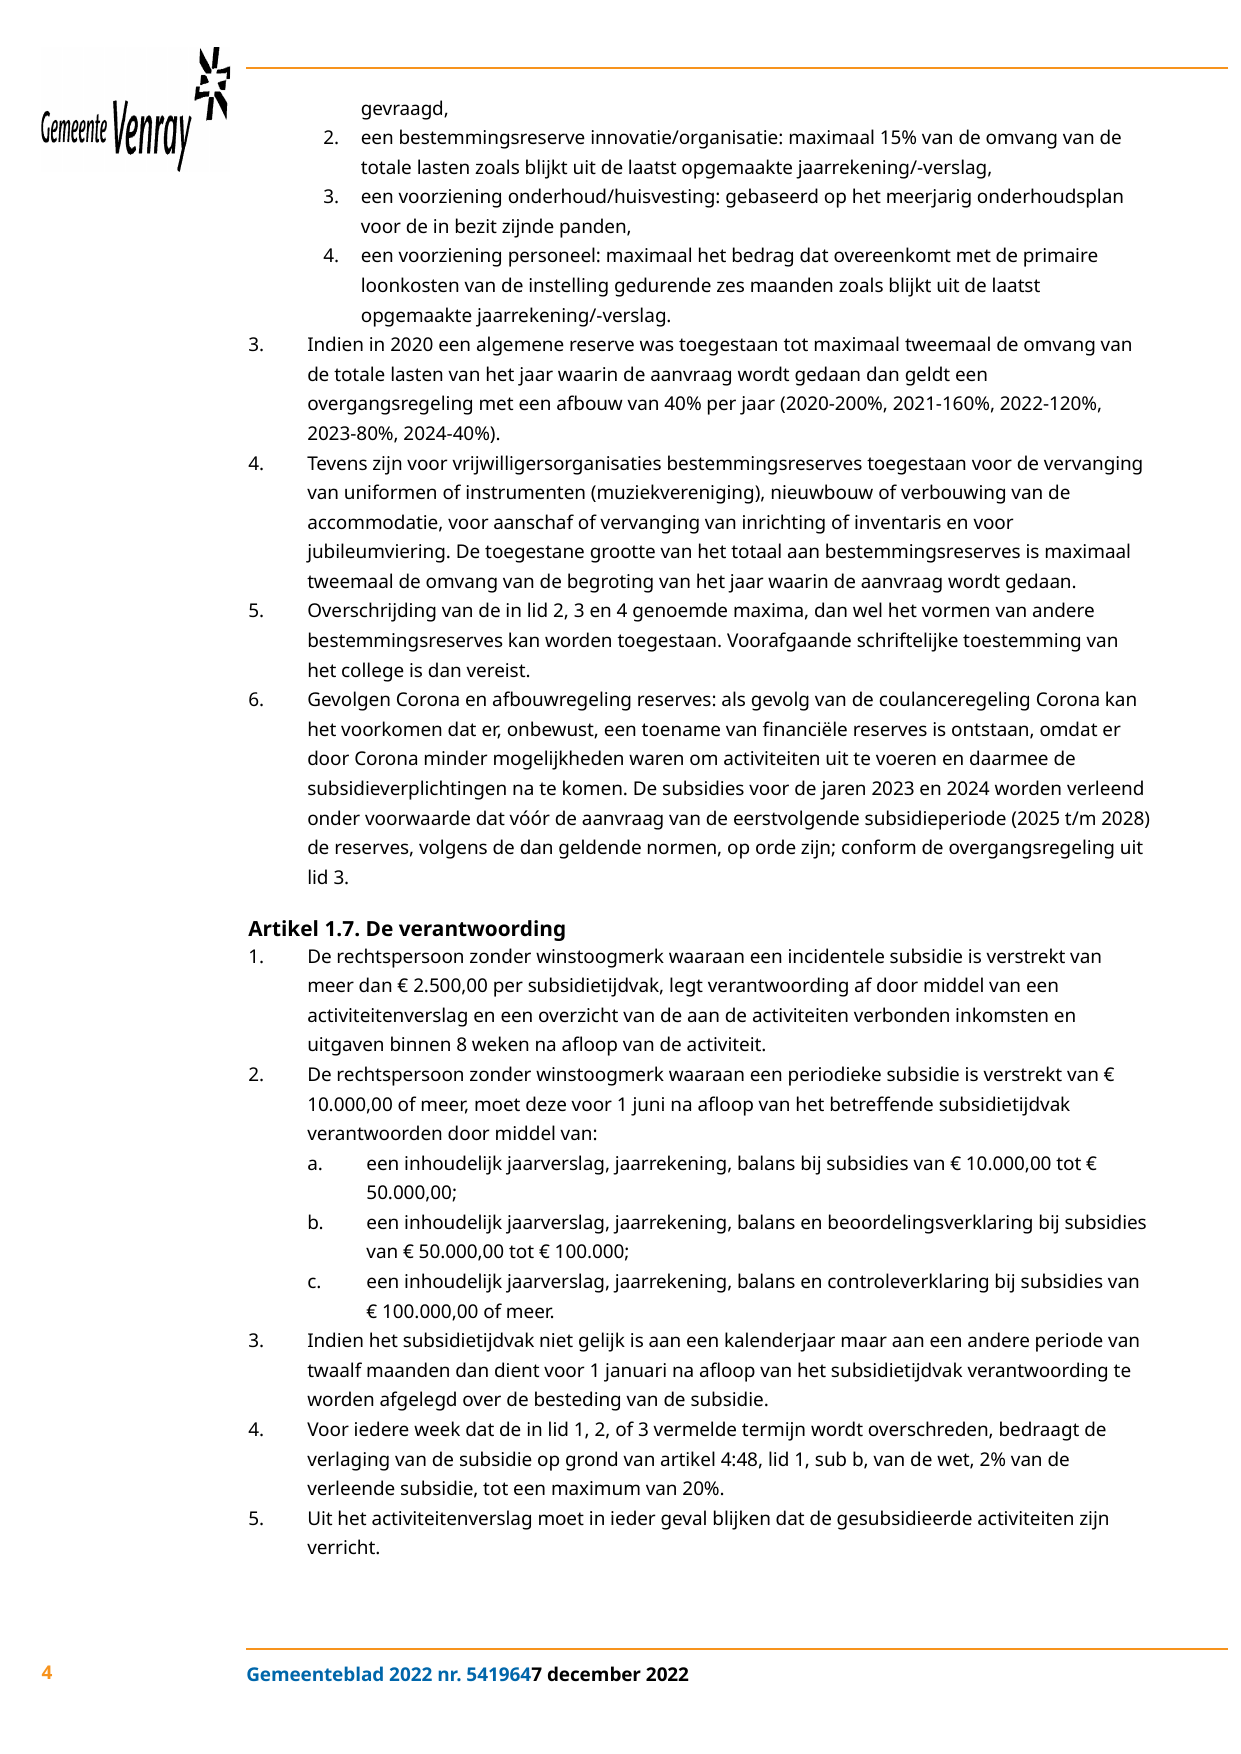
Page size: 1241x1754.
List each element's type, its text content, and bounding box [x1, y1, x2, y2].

list een voorziening personeel: maximaal het bedrag dat overeenkomt met de primaire loonkosten van de instelling gedurende zes maanden zoals blijkt uit de laatst opgemaakte jaarrekening/-verslag. [323, 243, 1152, 328]
list De rechtspersoon zonder winstoogmerk waaraan een periodieke subsidie is verstrekt van € 10.000,00 of meer, moet deze voor 1 juni na afloop van het betreffende subsidietijdvak verantwoorden door middel van: [248, 1061, 1152, 1146]
list Indien het subsidietijdvak niet gelijk is aan een kalenderjaar maar aan een andere periode van twaalf maanden dan dient voor 1 januari na afloop van het subsidietijdvak verantwoording te worden afgelegd over de besteding van de subsidie. [248, 1327, 1152, 1412]
list Uit het activiteitenverslag moet in ieder geval blijken dat de gesubsidieerde activiteiten zijn verricht. [248, 1505, 1152, 1560]
list Overschrijding van de in lid 2, 3 en 4 genoemde maxima, dan wel het vormen van andere bestemmingsreserves kan worden toegestaan. Voorafgaande schriftelijke toestemming van het college is dan vereist. [248, 598, 1152, 683]
list gevraagd, [323, 95, 1152, 121]
list Voor iedere week dat de in lid 1, 2, of 3 vermelde termijn wordt overschreden, bedraagt de verlaging van de subsidie op grond van artikel 4:48, lid 1, sub b, van de wet, 2% van de verleende subsidie, tot een maximum van 20%. [248, 1416, 1152, 1501]
list Tevens zijn voor vrijwilligersorganisaties bestemmingsreserves toegestaan voor de vervanging van uniformen of instrumenten (muziekvereniging), nieuwbouw of verbouwing van de accommodatie, voor aanschaf of vervanging van inrichting of inventaris en voor jubileumviering. De toegestane grootte van het totaal aan bestemmingsreserves is maximaal tweemaal de omvang van de begroting van het jaar waarin de aanvraag wordt gedaan. [248, 450, 1152, 594]
list een voorziening onderhoud/huisvesting: gebaseerd op het meerjarig onderhoudsplan voor de in bezit zijnde panden, [323, 183, 1152, 239]
list De rechtspersoon zonder winstoogmerk waaraan een incidentele subsidie is verstrekt van meer dan € 2.500,00 per subsidietijdvak, legt verantwoording af door middel van een activiteitenverslag en een overzicht van de aan de activiteiten verbonden inkomsten en uitgaven binnen 8 weken na afloop van de activiteit. [248, 943, 1152, 1057]
list een inhoudelijk jaarverslag, jaarrekening, balans bij subsidies van € 10.000,00 tot € 50.000,00; [307, 1150, 1152, 1205]
list Gevolgen Corona en afbouwregeling reserves: als gevolg van de coulanceregeling Corona kan het voorkomen dat er, onbewust, een toename van financiële reserves is ontstaan, omdat er door Corona minder mogelijkheden waren om activiteiten uit te voeren en daarmee de subsidieverplichtingen na te komen. De subsidies voor de jaren 2023 en 2024 worden verleend onder voorwaarde dat vóór de aanvraag van de eerstvolgende subsidieperiode (2025 t/m 2028) de reserves, volgens de dan geldende normen, op orde zijn; conform de overgangsregeling uit lid 3. [248, 686, 1152, 890]
list een bestemmingsreserve innovatie/organisatie: maximaal 15% van de omvang van de totale lasten zoals blijkt uit de laatst opgemaakte jaarrekening/-verslag, [323, 124, 1152, 180]
list een inhoudelijk jaarverslag, jaarrekening, balans en beoordelingsverklaring bij subsidies van € 50.000,00 tot € 100.000; [307, 1209, 1152, 1264]
picture [41, 47, 231, 172]
list Indien in 2020 een algemene reserve was toegestaan tot maximaal tweemaal de omvang van de totale lasten van het jaar waarin de aanvraag wordt gedaan dan geldt een overgangsregeling met een afbouw van 40% per jaar (2020-200%, 2021-160%, 2022-120%, 2023-80%, 2024-40%). [248, 331, 1152, 446]
text Artikel 1.7. De verantwoording [248, 914, 1152, 943]
list een inhoudelijk jaarverslag, jaarrekening, balans en controleverklaring bij subsidies van € 100.000,00 of meer. [307, 1268, 1152, 1323]
